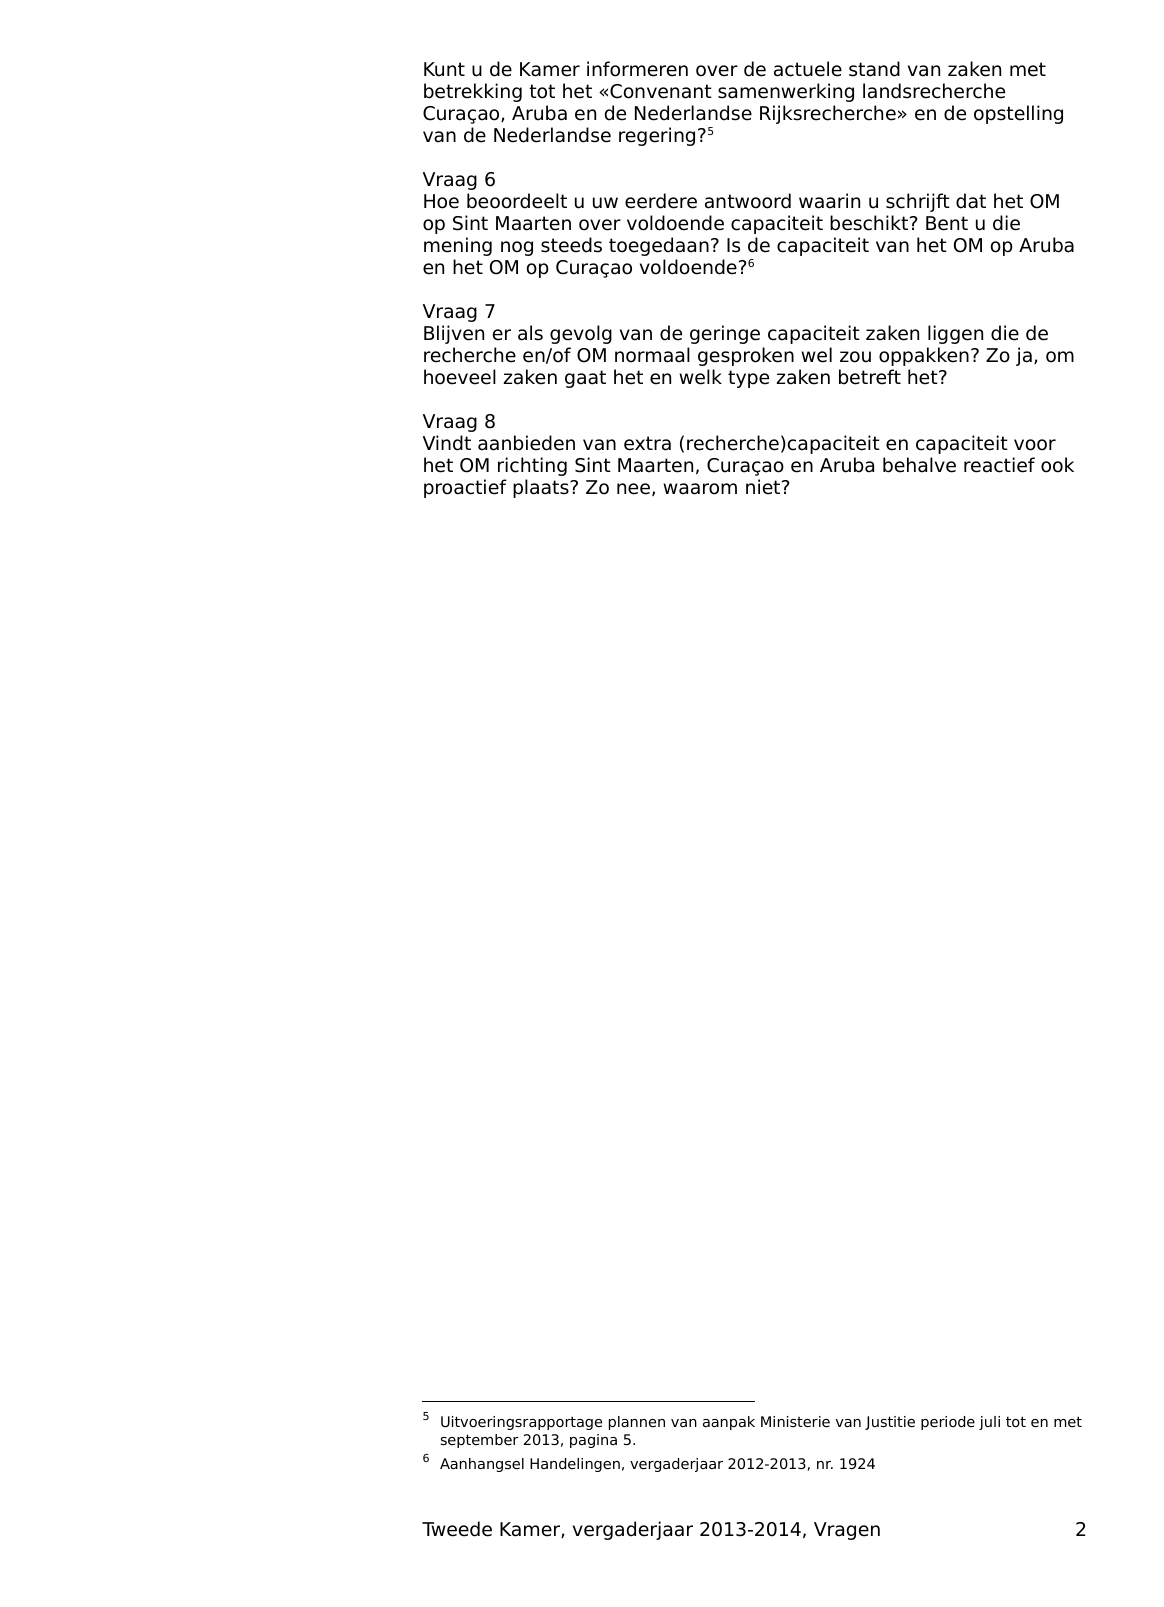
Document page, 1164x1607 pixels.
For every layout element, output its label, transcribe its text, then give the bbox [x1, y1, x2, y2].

text Vraag 6 [422, 169, 1087, 191]
text Kunt u de Kamer informeren over de actuele stand van zaken met betrekking tot het «Convenant samenwerking landsrecherche Curaçao, Aruba en de Nederlandse Rijksrecherche» en de opstelling van de Nederlandse regering? [422, 59, 1087, 147]
text Vindt aanbieden van extra (recherche)capaciteit en capaciteit voor het OM richting Sint Maarten, Curaçao en Aruba behalve reactief ook proactief plaats? Zo nee, waarom niet? [422, 433, 1087, 499]
text Aanhangsel Handelingen, vergaderjaar 2012-2013, nr. 1924 [422, 1452, 1087, 1474]
text Vraag 8 [422, 411, 1087, 433]
text Hoe beoordeelt u uw eerdere antwoord waarin u schrijft dat het OM op Sint Maarten over voldoende capaciteit beschikt? Bent u die mening nog steeds toegedaan? Is de capaciteit van het OM op Aruba en het OM op Curaçao voldoende? [422, 191, 1087, 279]
text Uitvoeringsrapportage plannen van aanpak Ministerie van Justitie periode juli tot en met september 2013, pagina 5. [422, 1410, 1087, 1449]
text Vraag 7 [422, 301, 1087, 323]
text Blijven er als gevolg van de geringe capaciteit zaken liggen die de recherche en/of OM normaal gesproken wel zou oppakken? Zo ja, om hoeveel zaken gaat het en welk type zaken betreft het? [422, 323, 1087, 389]
